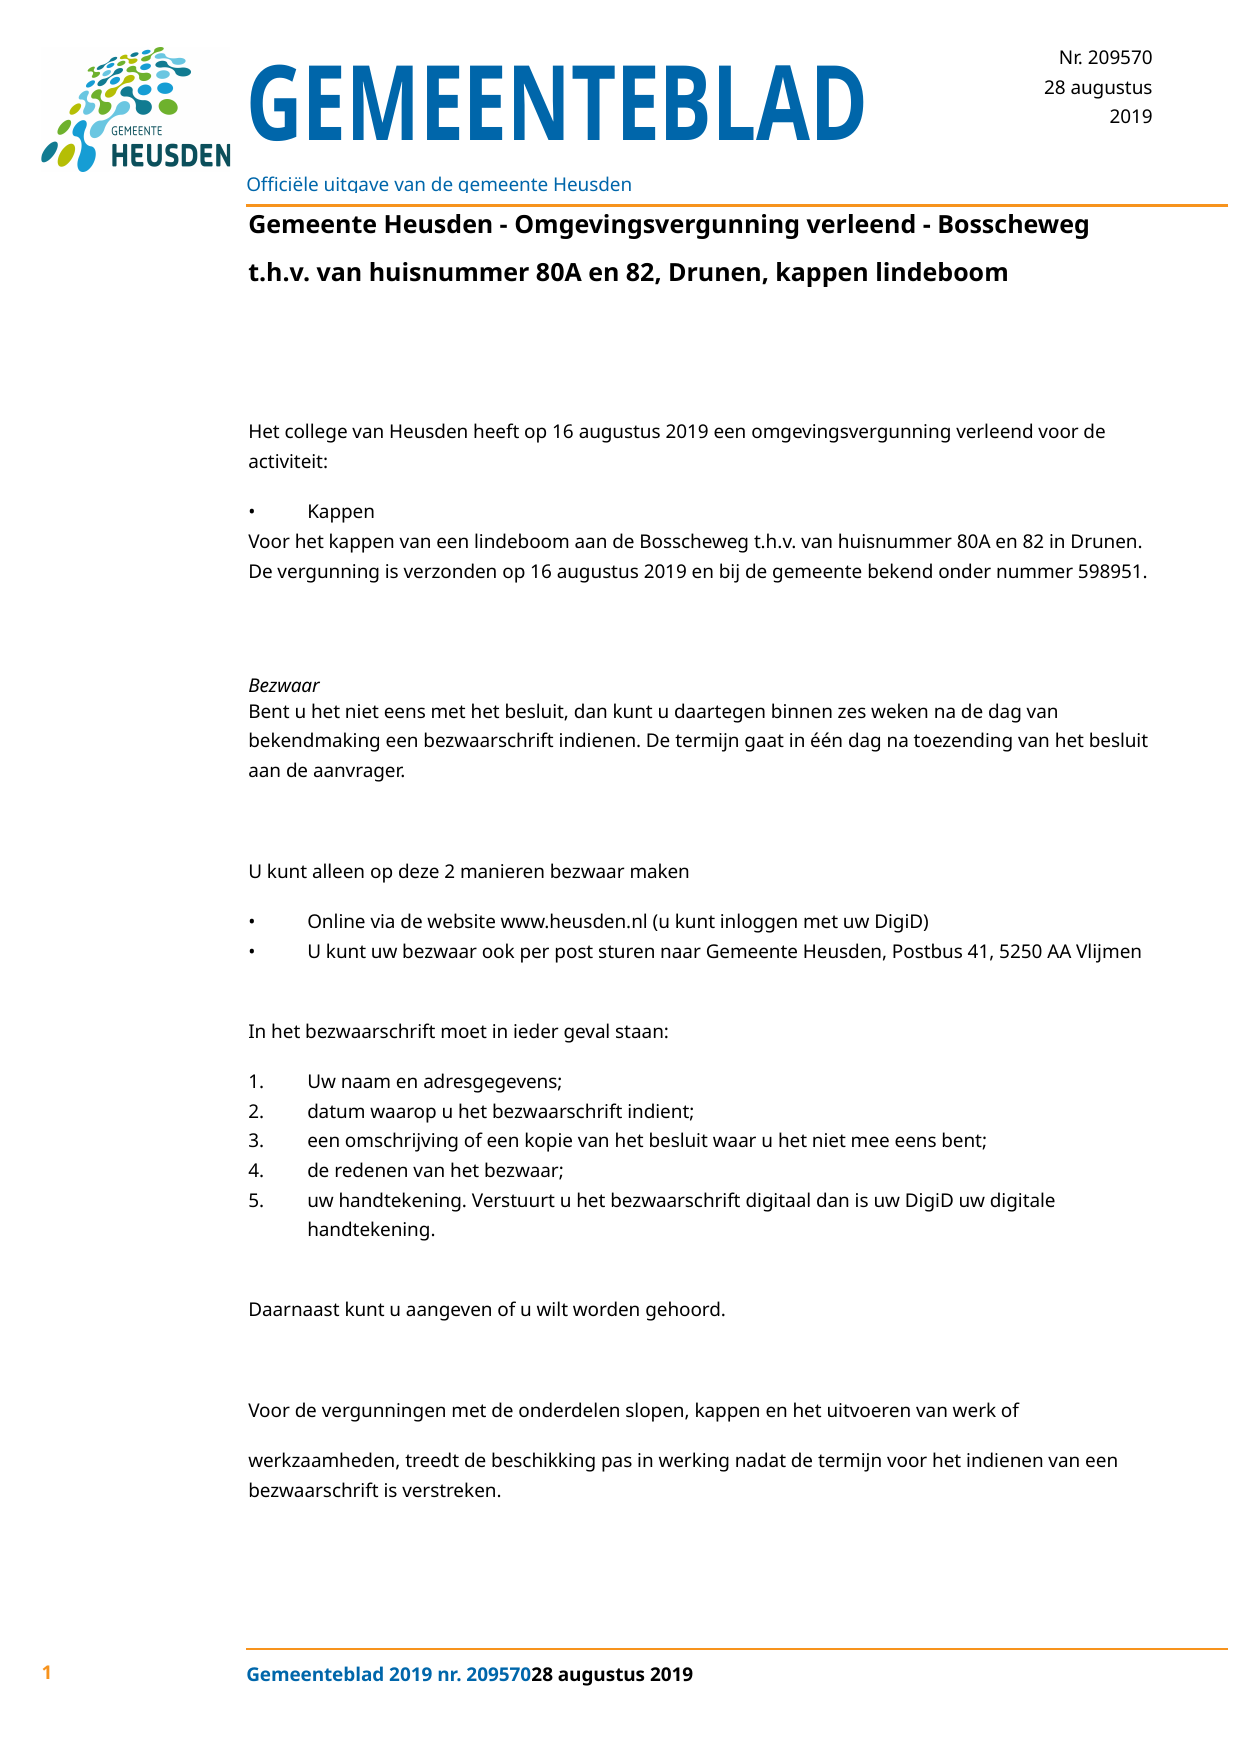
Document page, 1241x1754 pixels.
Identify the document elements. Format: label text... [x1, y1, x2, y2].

text Gemeente Heusden - Omgevingsvergunning verleend - Bosscheweg t.h.v. van huisnummer 80A en 82, Drunen, kappen lindeboom [248, 207, 1152, 288]
list een omschrijving of een kopie van het besluit waar u het niet mee eens bent; [248, 1128, 1152, 1153]
text In het bezwaarschrift moet in ieder geval staan: [248, 1018, 1152, 1044]
list Online via de website www.heusden.nl (u kunt inloggen met uw DigiD) [248, 908, 1152, 934]
picture [41, 47, 231, 172]
text Voor de vergunningen met de onderdelen slopen, kappen en het uitvoeren van werk of [248, 1397, 1152, 1423]
text Daarnaast kunt u aangeven of u wilt worden gehoord. [248, 1296, 1152, 1322]
list uw handtekening. Verstuurt u het bezwaarschrift digitaal dan is uw DigiD uw digitale handtekening. [248, 1187, 1152, 1242]
list U kunt uw bezwaar ook per post sturen naar Gemeente Heusden, Postbus 41, 5250 AA Vlijmen [248, 938, 1152, 964]
text Het college van Heusden heeft op 16 augustus 2019 een omgevingsvergunning verleend voor de activiteit: [248, 419, 1152, 474]
text Voor het kappen van een lindeboom aan de Bosscheweg t.h.v. van huisnummer 80A en 82 in Drunen. De vergunning is verzonden op 16 augustus 2019 en bij de gemeente bekend onder nummer 598951. [248, 528, 1152, 584]
list datum waarop u het bezwaarschrift indient; [248, 1098, 1152, 1124]
text werkzaamheden, treedt de beschikking pas in werking nadat de termijn voor het indienen van een bezwaarschrift is verstreken. [248, 1448, 1152, 1503]
text U kunt alleen op deze 2 manieren bezwaar maken [248, 858, 1152, 884]
text Bezwaar [248, 672, 1152, 698]
list Uw naam en adresgegevens; [248, 1068, 1152, 1094]
list Kappen [248, 499, 1152, 524]
list de redenen van het bezwaar; [248, 1157, 1152, 1183]
text Bent u het niet eens met het besluit, dan kunt u daartegen binnen zes weken na de dag van bekendmaking een bezwaarschrift indienen. De termijn gaat in één dag na toezending van het besluit aan de aanvrager. [248, 698, 1152, 783]
